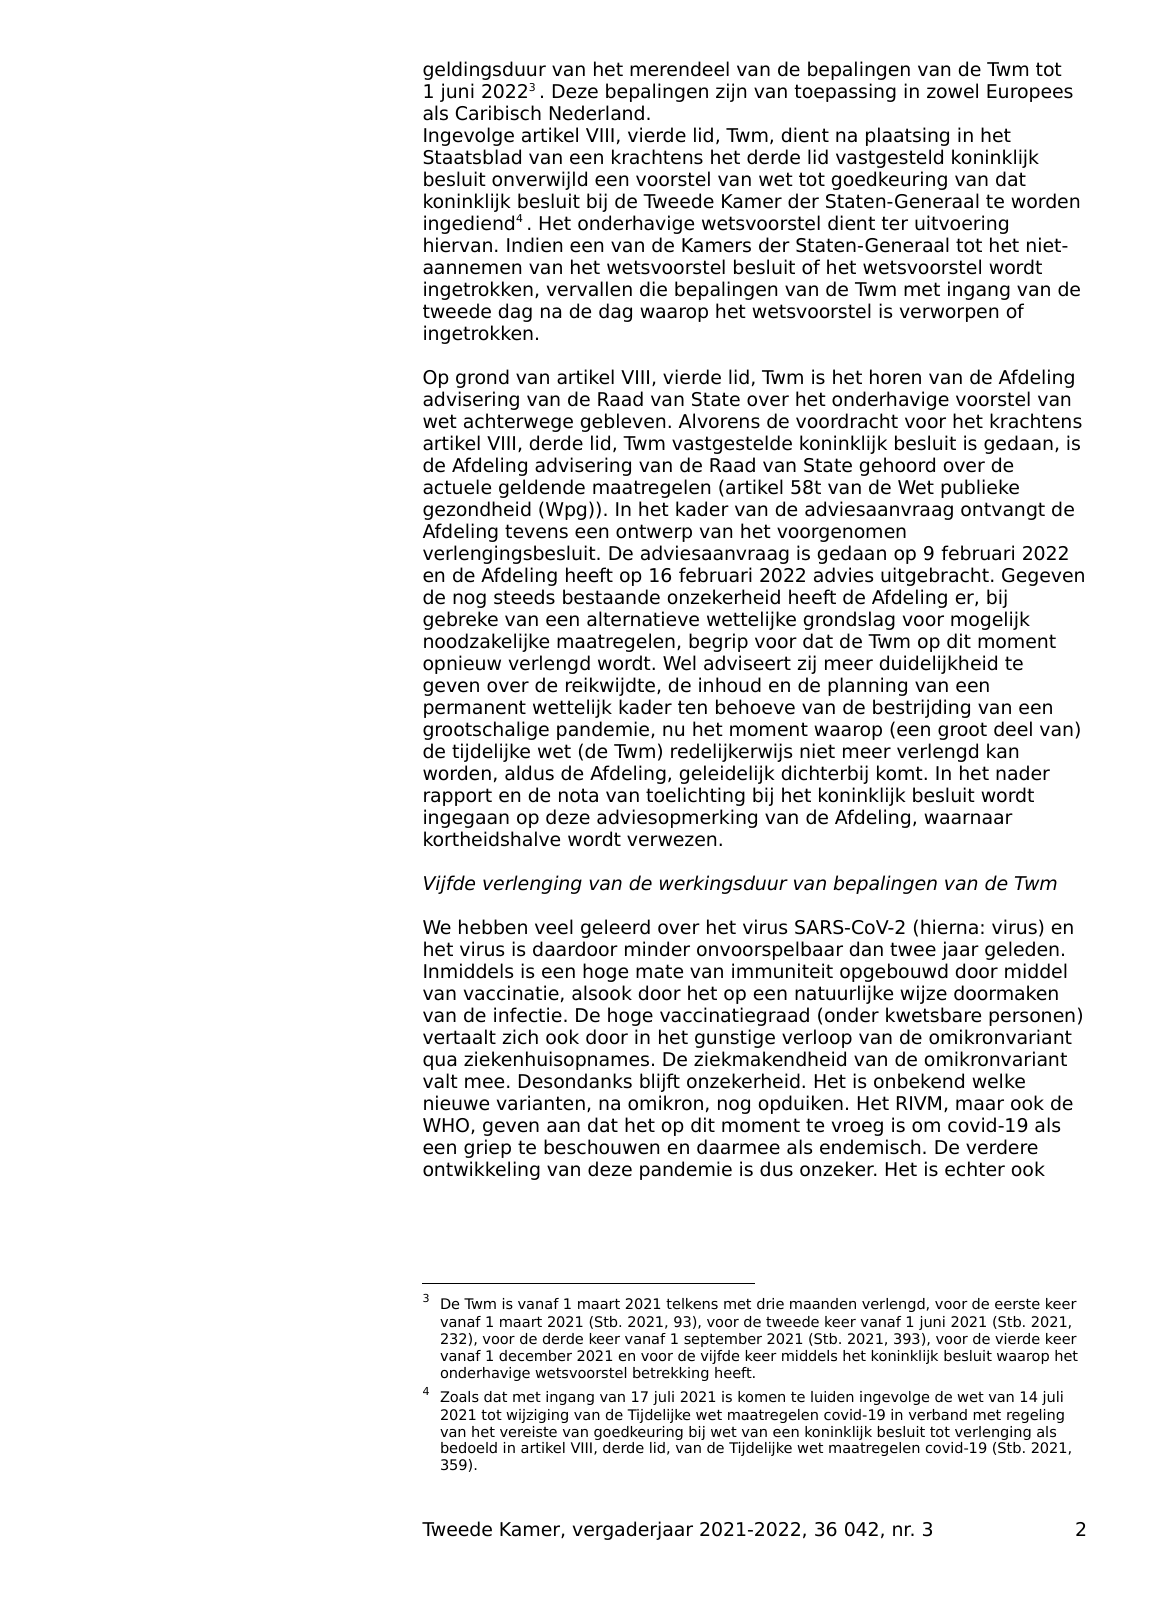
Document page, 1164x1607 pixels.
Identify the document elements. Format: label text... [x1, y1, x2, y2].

text Ingevolge artikel VIII, vierde lid, Twm, dient na plaatsing in het Staatsblad van een krachtens het derde lid vastgesteld koninklijk besluit onverwijld een voorstel van wet tot goedkeuring van dat koninklijk besluit bij de Tweede Kamer der Staten-Generaal te worden ingediend. Het onderhavige wetsvoorstel dient ter uitvoering hiervan. Indien een van de Kamers der Staten-Generaal tot het niet-aannemen van het wetsvoorstel besluit of het wetsvoorstel wordt ingetrokken, vervallen die bepalingen van de Twm met ingang van de tweede dag na de dag waarop het wetsvoorstel is verworpen of ingetrokken. [422, 125, 1087, 345]
text De Twm is vanaf 1 maart 2021 telkens met drie maanden verlengd, voor de eerste keer vanaf 1 maart 2021 (Stb. 2021, 93), voor de tweede keer vanaf 1 juni 2021 (Stb. 2021, 232), voor de derde keer vanaf 1 september 2021 (Stb. 2021, 393), voor de vierde keer vanaf 1 december 2021 en voor de vijfde keer middels het koninklijk besluit waarop het onderhavige wetsvoorstel betrekking heeft. [422, 1292, 1087, 1382]
subtitle Vijfde verlenging van de werkingsduur van bepalingen van de Twm [422, 873, 1087, 895]
text Op grond van artikel VIII, vierde lid, Twm is het horen van de Afdeling advisering van de Raad van State over het onderhavige voorstel van wet achterwege gebleven. Alvorens de voordracht voor het krachtens artikel VIII, derde lid, Twm vastgestelde koninklijk besluit is gedaan, is de Afdeling advisering van de Raad van State gehoord over de actuele geldende maatregelen (artikel 58t van de Wet publieke gezondheid (Wpg)). In het kader van de adviesaanvraag ontvangt de Afdeling tevens een ontwerp van het voorgenomen verlengingsbesluit. De adviesaanvraag is gedaan op 9 februari 2022 en de Afdeling heeft op 16 februari 2022 advies uitgebracht. Gegeven de nog steeds bestaande onzekerheid heeft de Afdeling er, bij gebreke van een alternatieve wettelijke grondslag voor mogelijk noodzakelijke maatregelen, begrip voor dat de Twm op dit moment opnieuw verlengd wordt. Wel adviseert zij meer duidelijkheid te geven over de reikwijdte, de inhoud en de planning van een permanent wettelijk kader ten behoeve van de bestrijding van een grootschalige pandemie, nu het moment waarop (een groot deel van) de tijdelijke wet (de Twm) redelijkerwijs niet meer verlengd kan worden, aldus de Afdeling, geleidelijk dichterbij komt. In het nader rapport en de nota van toelichting bij het koninklijk besluit wordt ingegaan op deze adviesopmerking van de Afdeling, waarnaar kortheidshalve wordt verwezen. [422, 367, 1087, 851]
text We hebben veel geleerd over het virus SARS-CoV-2 (hierna: virus) en het virus is daardoor minder onvoorspelbaar dan twee jaar geleden. Inmiddels is een hoge mate van immuniteit opgebouwd door middel van vaccinatie, alsook door het op een natuurlijke wijze doormaken van de infectie. De hoge vaccinatiegraad (onder kwetsbare personen) vertaalt zich ook door in het gunstige verloop van de omikronvariant qua ziekenhuisopnames. De ziekmakendheid van de omikronvariant valt mee. Desondanks blijft onzekerheid. Het is onbekend welke nieuwe varianten, na omikron, nog opduiken. Het RIVM, maar ook de WHO, geven aan dat het op dit moment te vroeg is om covid-19 als een griep te beschouwen en daarmee als endemisch. De verdere ontwikkeling van deze pandemie is dus onzeker. Het is echter ook [422, 917, 1087, 1181]
text Zoals dat met ingang van 17 juli 2021 is komen te luiden ingevolge de wet van 14 juli 2021 tot wijziging van de Tijdelijke wet maatregelen covid-19 in verband met regeling van het vereiste van goedkeuring bij wet van een koninklijk besluit tot verlenging als bedoeld in artikel VIII, derde lid, van de Tijdelijke wet maatregelen covid-19 (Stb. 2021, 359). [422, 1385, 1087, 1474]
text geldingsduur van het merendeel van de bepalingen van de Twm tot 1 juni 2022. Deze bepalingen zijn van toepassing in zowel Europees als Caribisch Nederland. [422, 59, 1087, 125]
